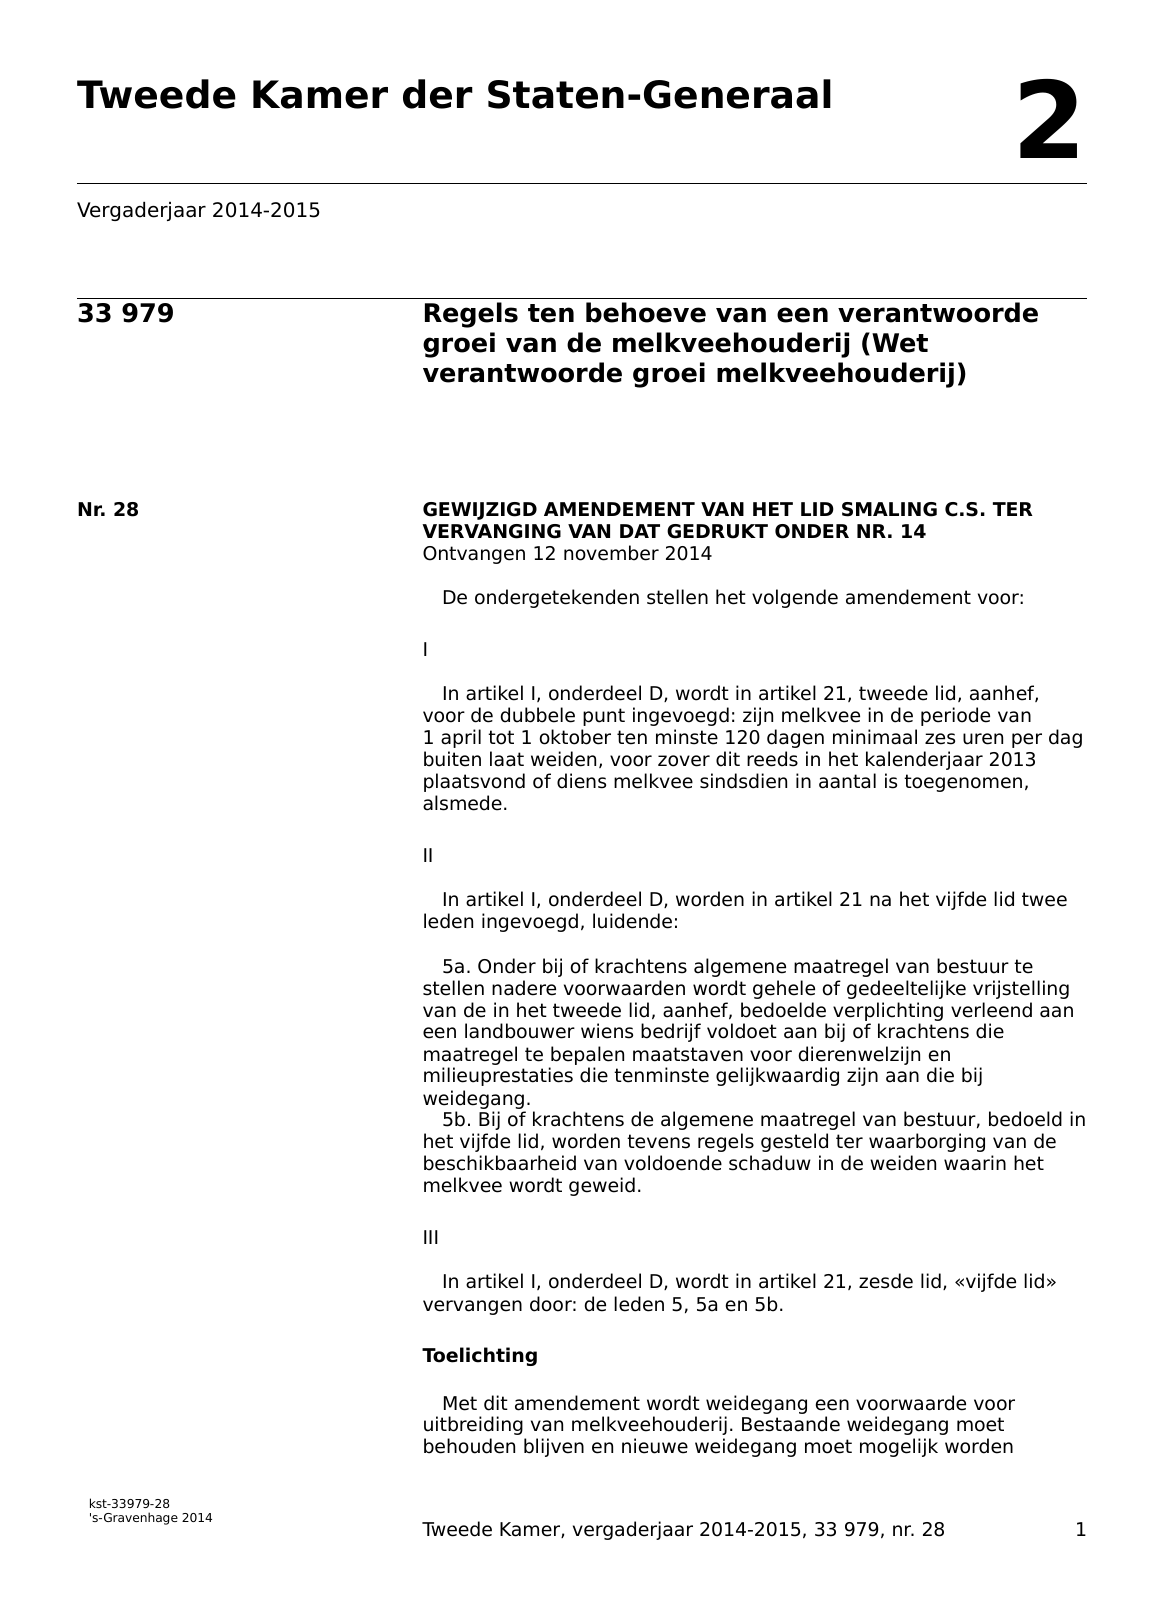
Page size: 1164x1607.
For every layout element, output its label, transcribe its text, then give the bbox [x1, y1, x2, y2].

subtitle Toelichting [422, 1345, 1087, 1367]
text In artikel I, onderdeel D, worden in artikel 21 na het vijfde lid twee leden ingevoegd, luidende: [422, 889, 1087, 933]
subtitle Nr. 28 GEWIJZIGD AMENDEMENT VAN HET LID SMALING C.S. TER VERVANGING VAN DAT GEDRUKT ONDER NR. 14 [77, 499, 1087, 543]
subtitle 33 979 Regels ten behoeve van een verantwoorde groei van de melkveehouderij (Wet verantwoorde groei melkveehouderij) [77, 299, 1087, 388]
text In artikel I, onderdeel D, wordt in artikel 21, zesde lid, «vijfde lid» vervangen door: de leden 5, 5a en 5b. [422, 1271, 1087, 1315]
subtitle I [422, 639, 1087, 661]
table_header Tweede Kamer der Staten-Generaal [77, 59, 886, 183]
text Met dit amendement wordt weidegang een voorwaarde voor uitbreiding van melkveehouderij. Bestaande weidegang moet behouden blijven en nieuwe weidegang moet mogelijk worden [422, 1392, 1087, 1458]
text 5a. Onder bij of krachtens algemene maatregel van bestuur te stellen nadere voorwaarden wordt gehele of gedeeltelijke vrijstelling van de in het tweede lid, aanhef, bedoelde verplichting verleend aan een landbouwer wiens bedrijf voldoet aan bij of krachtens die maatregel te bepalen maatstaven voor dierenwelzijn en milieuprestaties die tenminste gelijkwaardig zijn aan die bij weidegang. [422, 956, 1087, 1109]
table_cell Vergaderjaar 2014-2015 [77, 184, 1087, 298]
text Ontvangen 12 november 2014 [422, 543, 1087, 565]
subtitle II [422, 845, 1087, 867]
text De ondergetekenden stellen het volgende amendement voor: [422, 587, 1087, 609]
table_header 2 [886, 59, 1087, 183]
text In artikel I, onderdeel D, wordt in artikel 21, tweede lid, aanhef, voor de dubbele punt ingevoegd: zijn melkvee in de periode van 1 april tot 1 oktober ten minste 120 dagen minimaal zes uren per dag buiten laat weiden, voor zover dit reeds in het kalenderjaar 2013 plaatsvond of diens melkvee sindsdien in aantal is toegenomen, alsmede. [422, 683, 1087, 815]
text 5b. Bij of krachtens de algemene maatregel van bestuur, bedoeld in het vijfde lid, worden tevens regels gesteld ter waarborging van de beschikbaarheid van voldoende schaduw in de weiden waarin het melkvee wordt geweid. [422, 1109, 1087, 1197]
text kst-33979-28 [88, 1497, 323, 1511]
subtitle III [422, 1227, 1087, 1249]
text 's-Gravenhage 2014 [88, 1511, 323, 1525]
